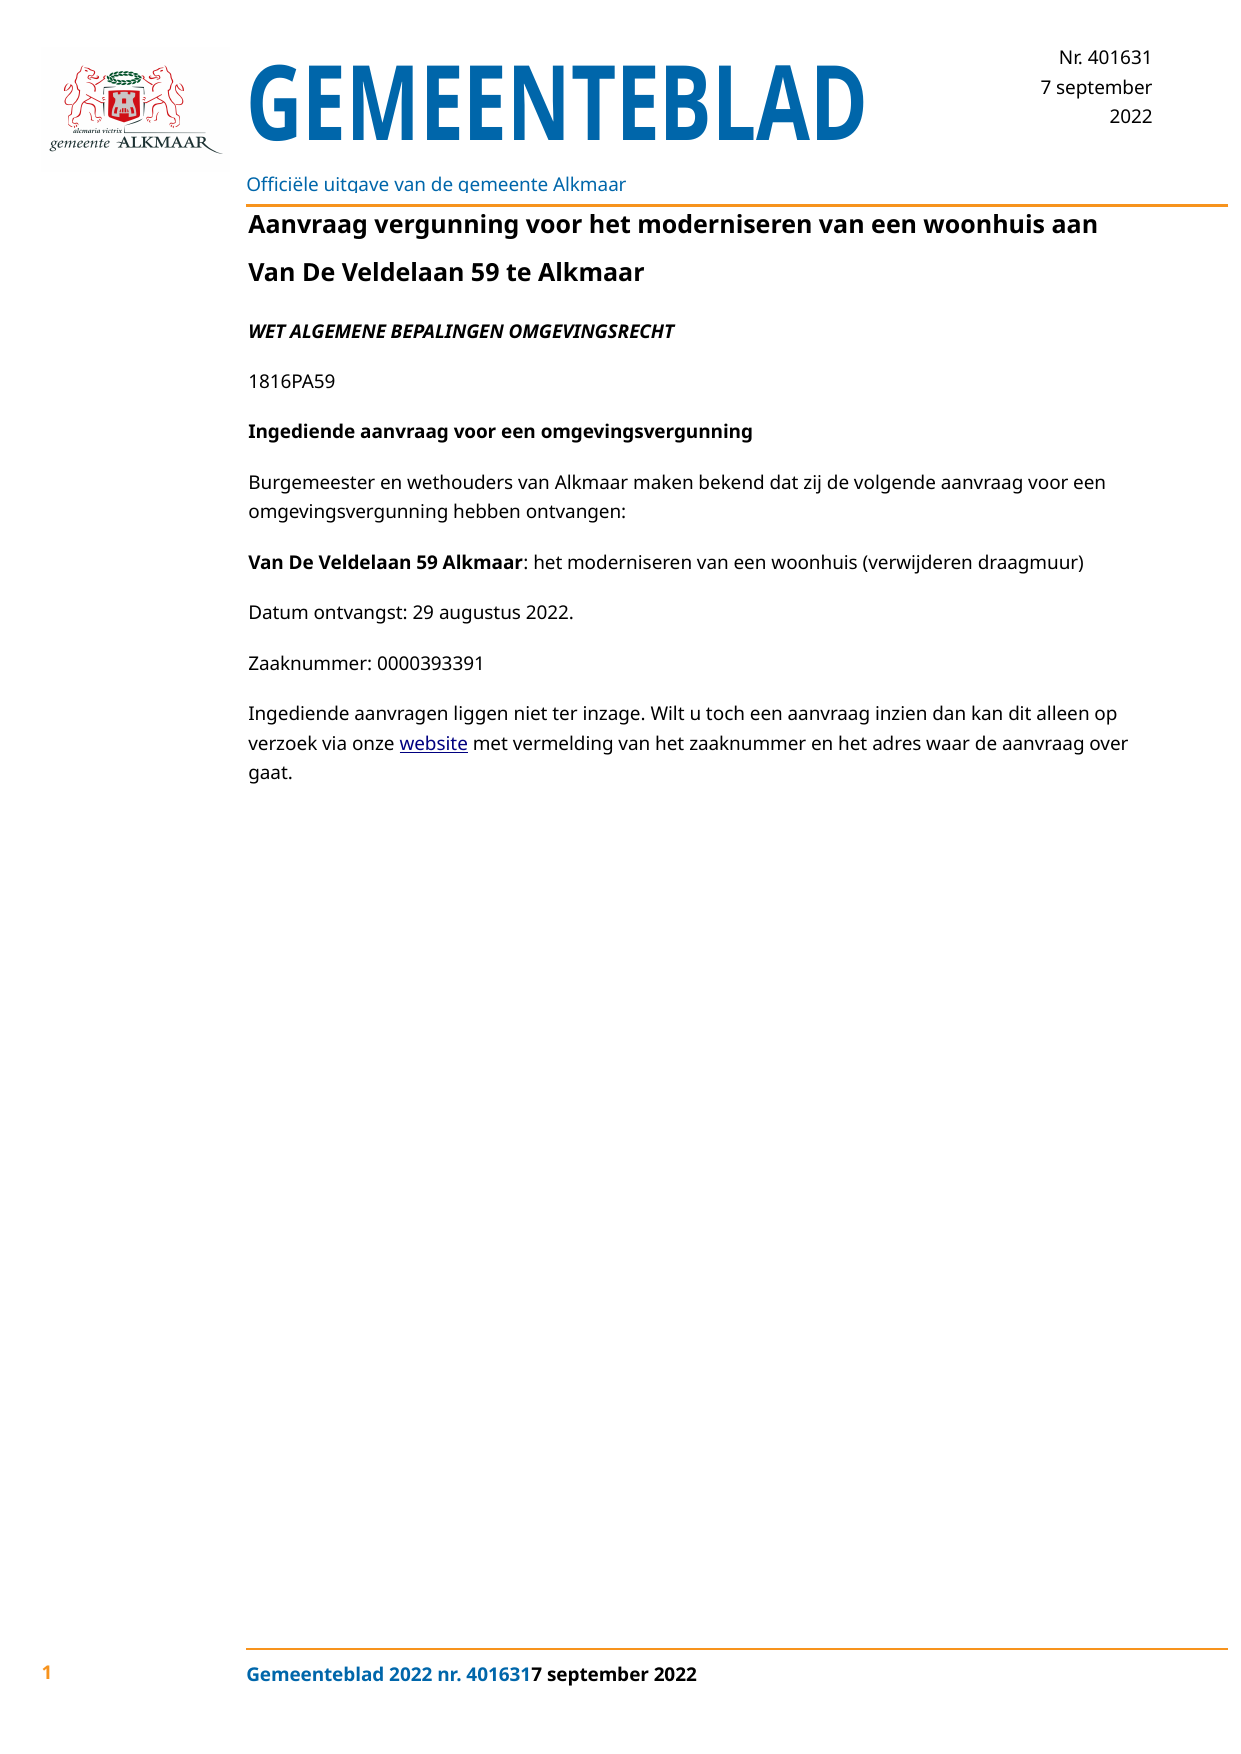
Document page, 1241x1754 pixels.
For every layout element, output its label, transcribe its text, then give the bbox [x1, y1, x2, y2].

text Aanvraag vergunning voor het moderniseren van een woonhuis aan Van De Veldelaan 59 te Alkmaar [248, 207, 1152, 288]
text Burgemeester en wethouders van Alkmaar maken bekend dat zij de volgende aanvraag voor een omgevingsvergunning hebben ontvangen: [248, 469, 1152, 524]
picture [41, 47, 231, 172]
text Datum ontvangst: 29 augustus 2022. [248, 599, 1152, 625]
text WET ALGEMENE BEPALINGEN OMGEVINGSRECHT [248, 318, 1152, 344]
text Van De Veldelaan 59 Alkmaar: het moderniseren van een woonhuis (verwijderen draagmuur) [248, 549, 1152, 575]
text Ingediende aanvraag voor een omgevingsvergunning [248, 419, 1152, 444]
text Ingediende aanvragen liggen niet ter inzage. Wilt u toch een aanvraag inzien dan kan dit alleen op verzoek via onze website met vermelding van het zaaknummer en het adres waar de aanvraag over gaat. [248, 700, 1152, 785]
text Zaaknummer: 0000393391 [248, 650, 1152, 676]
text 1816PA59 [248, 368, 1152, 394]
